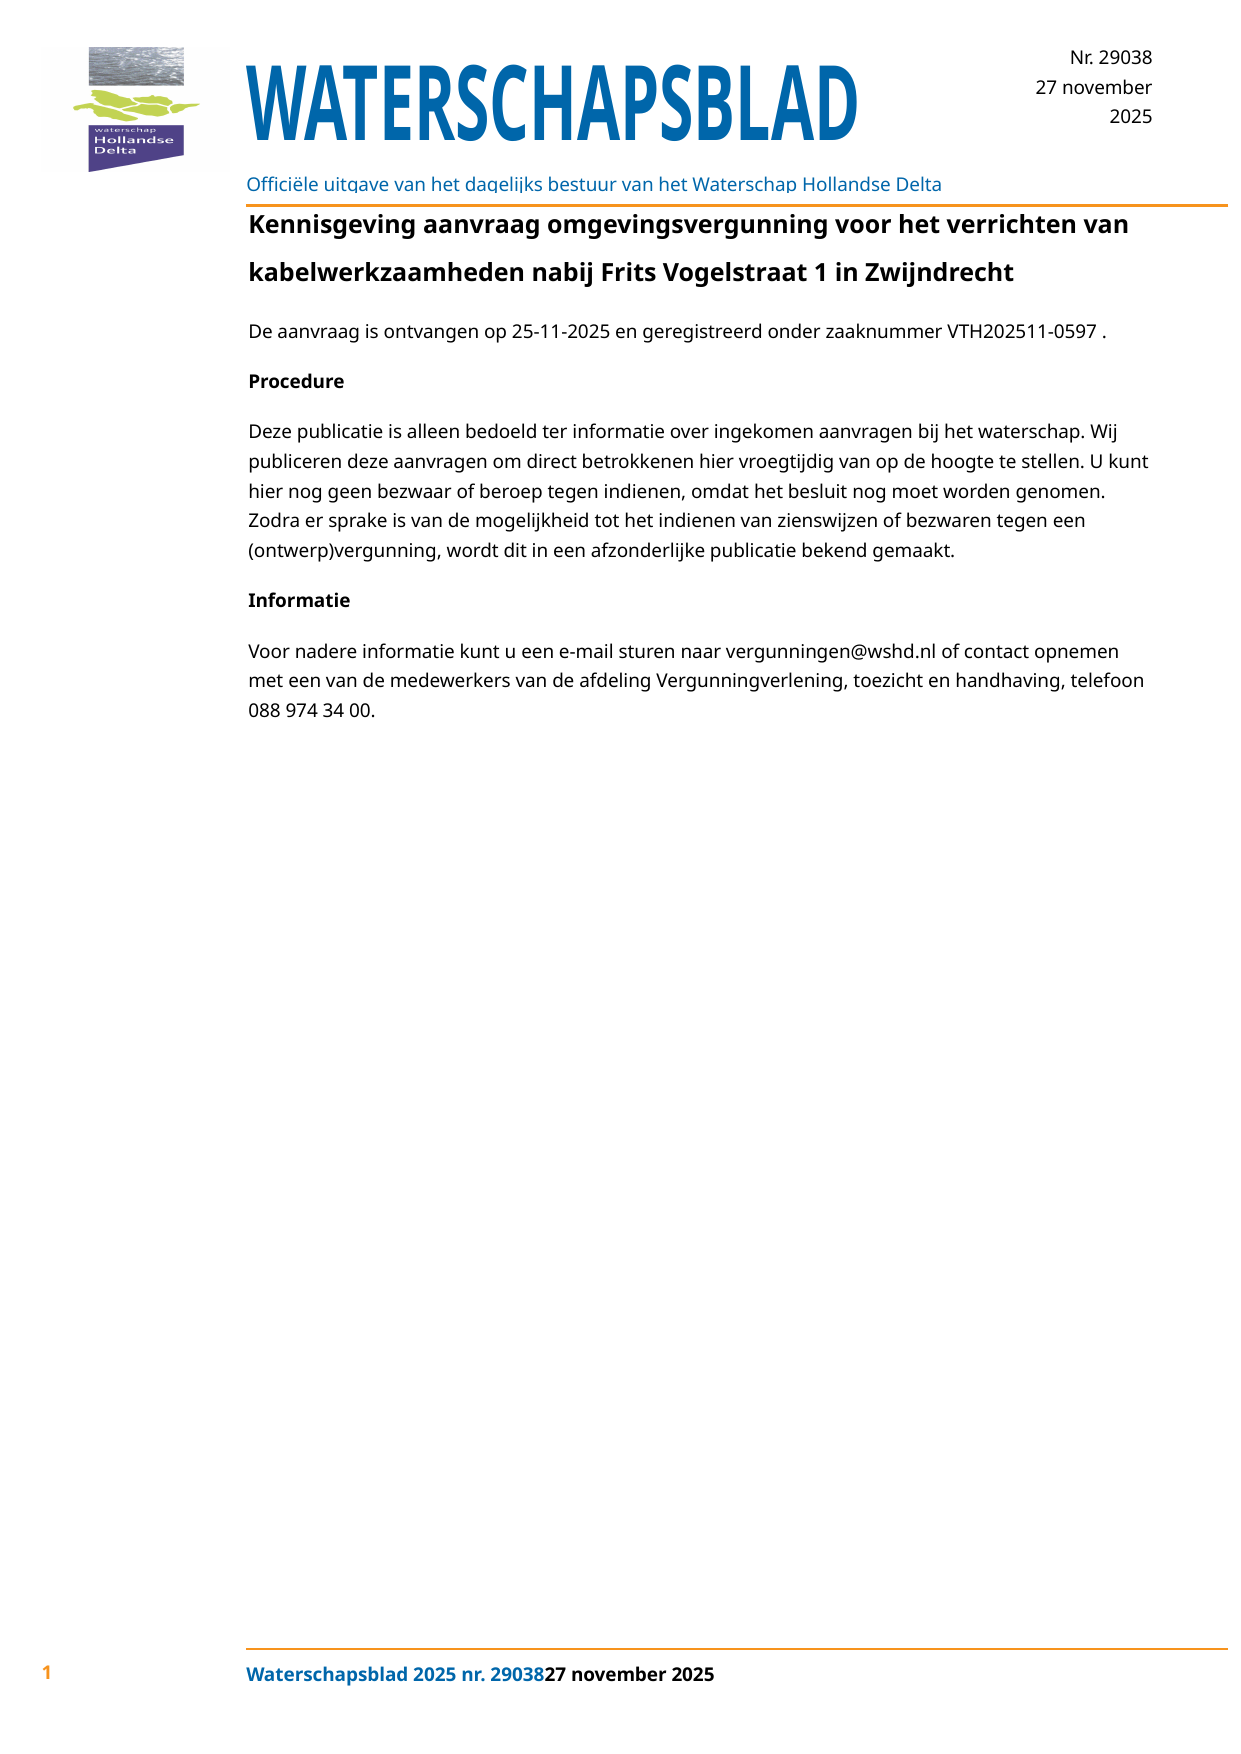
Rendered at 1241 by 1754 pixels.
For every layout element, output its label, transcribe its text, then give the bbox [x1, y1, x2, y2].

text Voor nadere informatie kunt u een e-mail sturen naar vergunningen@wshd.nl of contact opnemen met een van de medewerkers van de afdeling Vergunningverlening, toezicht en handhaving, telefoon 088 974 34 00. [248, 638, 1152, 723]
text Kennisgeving aanvraag omgevingsvergunning voor het verrichten van kabelwerkzaamheden nabij Frits Vogelstraat 1 in Zwijndrecht [248, 207, 1152, 288]
text Informatie [248, 587, 1152, 613]
picture [41, 47, 231, 172]
text Deze publicatie is alleen bedoeld ter informatie over ingekomen aanvragen bij het waterschap. Wij publiceren deze aanvragen om direct betrokkenen hier vroegtijdig van op de hoogte te stellen. U kunt hier nog geen bezwaar of beroep tegen indienen, omdat het besluit nog moet worden genomen. Zodra er sprake is van de mogelijkheid tot het indienen van zienswijzen of bezwaren tegen een (ontwerp)vergunning, wordt dit in een afzonderlijke publicatie bekend gemaakt. [248, 419, 1152, 563]
text De aanvraag is ontvangen op 25-11-2025 en geregistreerd onder zaaknummer VTH202511-0597 . [248, 318, 1152, 344]
text Procedure [248, 368, 1152, 394]
